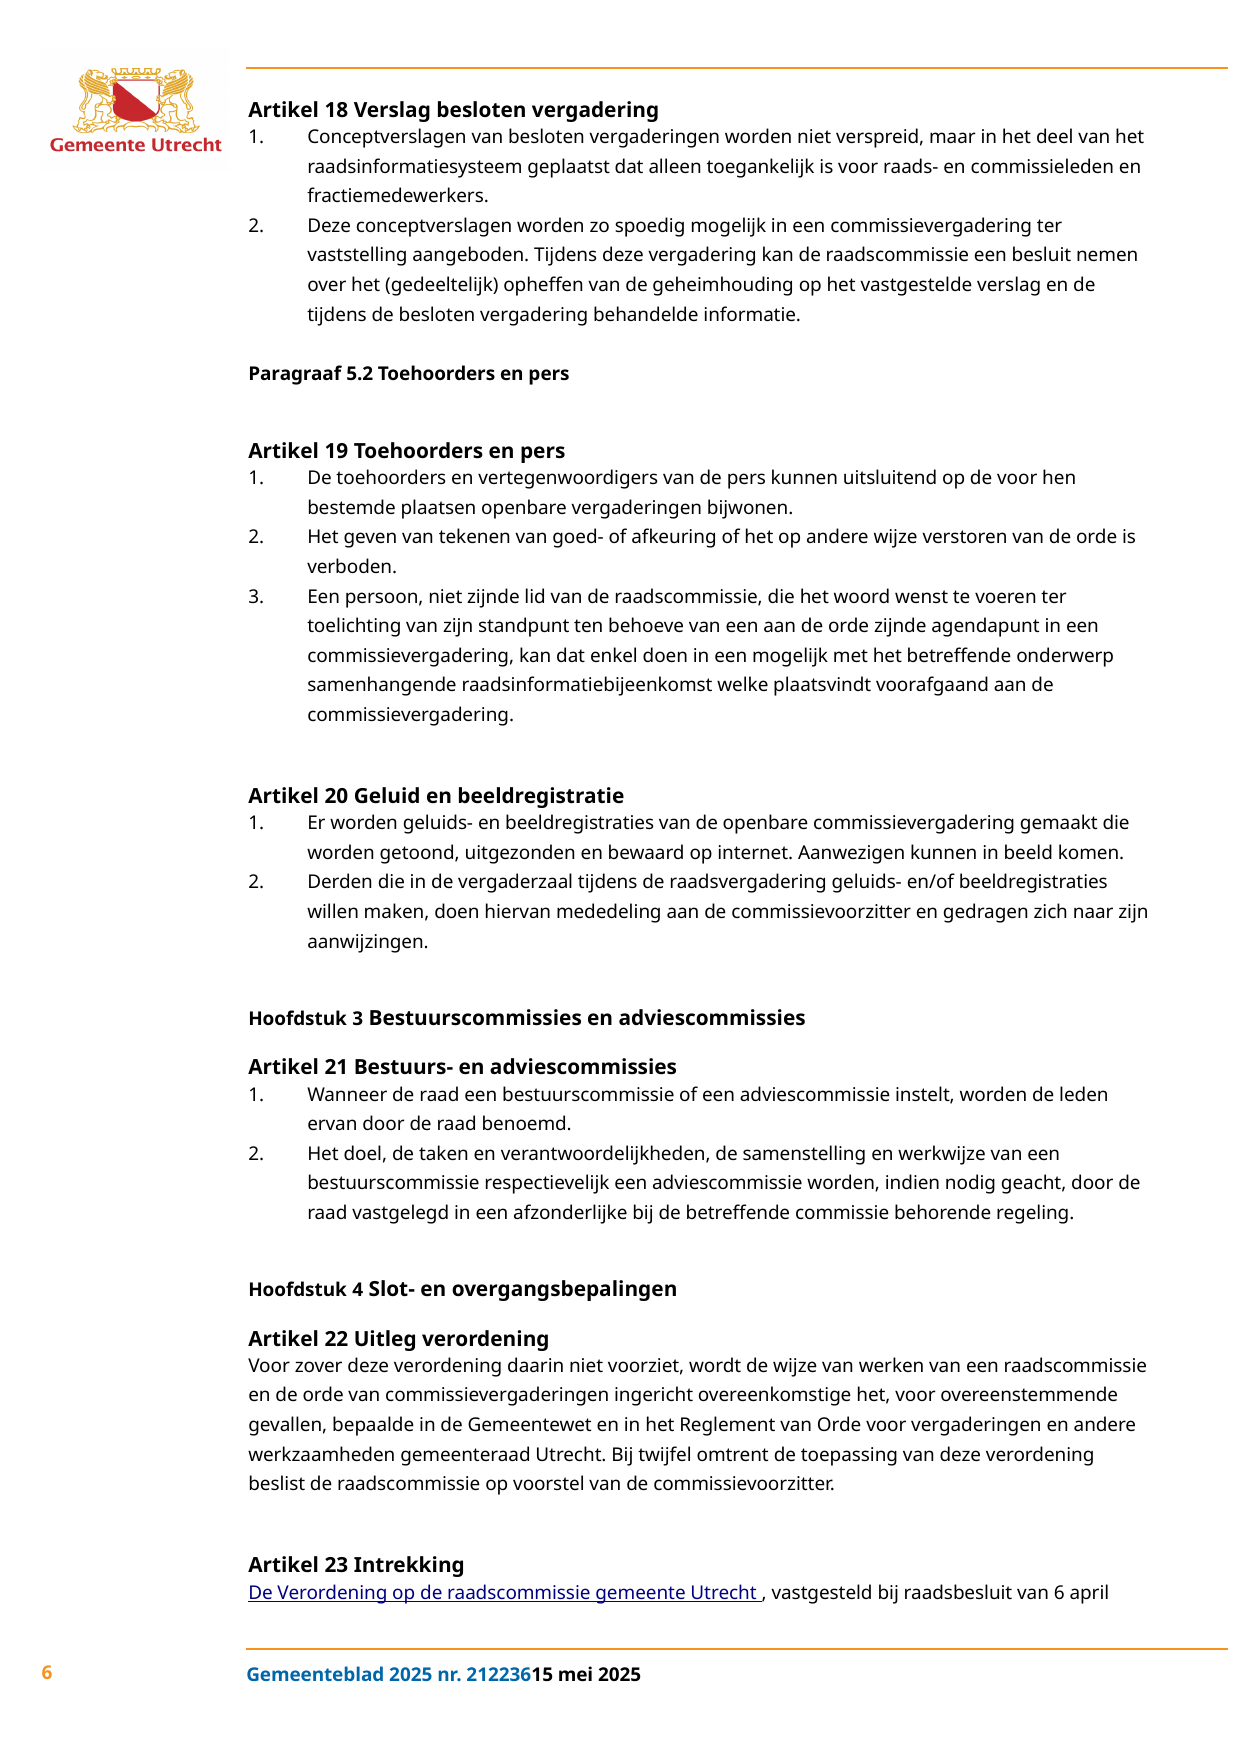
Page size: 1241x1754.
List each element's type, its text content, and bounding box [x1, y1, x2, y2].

text Artikel 21 Bestuurs- en adviescommissies [248, 1052, 1152, 1081]
text Hoofdstuk 3 Bestuurscommissies en adviescommissies [248, 1003, 1152, 1032]
text Artikel 20 Geluid en beeldregistratie [248, 781, 1152, 809]
text Voor zover deze verordening daarin niet voorziet, wordt de wijze van werken van een raadscommissie en de orde van commissievergaderingen ingericht overeenkomstige het, voor overeenstemmende gevallen, bepaalde in de Gemeentewet en in het Reglement van Orde voor vergaderingen en andere werkzaamheden gemeenteraad Utrecht. Bij twijfel omtrent de toepassing van deze verordening beslist de raadscommissie op voorstel van de commissievoorzitter. [248, 1352, 1152, 1496]
list Derden die in de vergaderzaal tijdens de raadsvergadering geluids- en/of beeldregistraties willen maken, doen hiervan mededeling aan de commissievoorzitter en gedragen zich naar zijn aanwijzingen. [248, 869, 1152, 954]
list Conceptverslagen van besloten vergaderingen worden niet verspreid, maar in het deel van het raadsinformatiesysteem geplaatst dat alleen toegankelijk is voor raads- en commissieleden en fractiemedewerkers. [248, 123, 1152, 208]
list Wanneer de raad een bestuurscommissie of een adviescommissie instelt, worden de leden ervan door de raad benoemd. [248, 1081, 1152, 1136]
text De Verordening op de raadscommissie gemeente Utrecht , vastgesteld bij raadsbesluit van 6 april [248, 1579, 1152, 1604]
text Hoofdstuk 4 Slot- en overgangsbepalingen [248, 1274, 1152, 1303]
list Een persoon, niet zijnde lid van de raadscommissie, die het woord wenst te voeren ter toelichting van zijn standpunt ten behoeve van een aan de orde zijnde agendapunt in een commissievergadering, kan dat enkel doen in een mogelijk met het betreffende onderwerp samenhangende raadsinformatiebijeenkomst welke plaatsvindt voorafgaand aan de commissievergadering. [248, 583, 1152, 727]
text Artikel 23 Intrekking [248, 1550, 1152, 1579]
text Artikel 19 Toehoorders en pers [248, 436, 1152, 464]
picture [41, 47, 231, 172]
list Deze conceptverslagen worden zo spoedig mogelijk in een commissievergadering ter vaststelling aangeboden. Tijdens deze vergadering kan de raadscommissie een besluit nemen over het (gedeeltelijk) opheffen van de geheimhouding op het vastgestelde verslag en de tijdens de besloten vergadering behandelde informatie. [248, 212, 1152, 326]
text Artikel 18 Verslag besloten vergadering [248, 95, 1152, 123]
list Er worden geluids- en beeldregistraties van de openbare commissievergadering gemaakt die worden getoond, uitgezonden en bewaard op internet. Aanwezigen kunnen in beeld komen. [248, 809, 1152, 865]
list De toehoorders en vertegenwoordigers van de pers kunnen uitsluitend op de voor hen bestemde plaatsen openbare vergaderingen bijwonen. [248, 464, 1152, 520]
list Het doel, de taken en verantwoordelijkheden, de samenstelling en werkwijze van een bestuurscommissie respectievelijk een adviescommissie worden, indien nodig geacht, door de raad vastgelegd in een afzonderlijke bij de betreffende commissie behorende regeling. [248, 1140, 1152, 1225]
list Het geven van tekenen van goed- of afkeuring of het op andere wijze verstoren van de orde is verboden. [248, 524, 1152, 579]
text Artikel 22 Uitleg verordening [248, 1324, 1152, 1352]
text Paragraaf 5.2 Toehoorders en pers [248, 360, 1152, 386]
